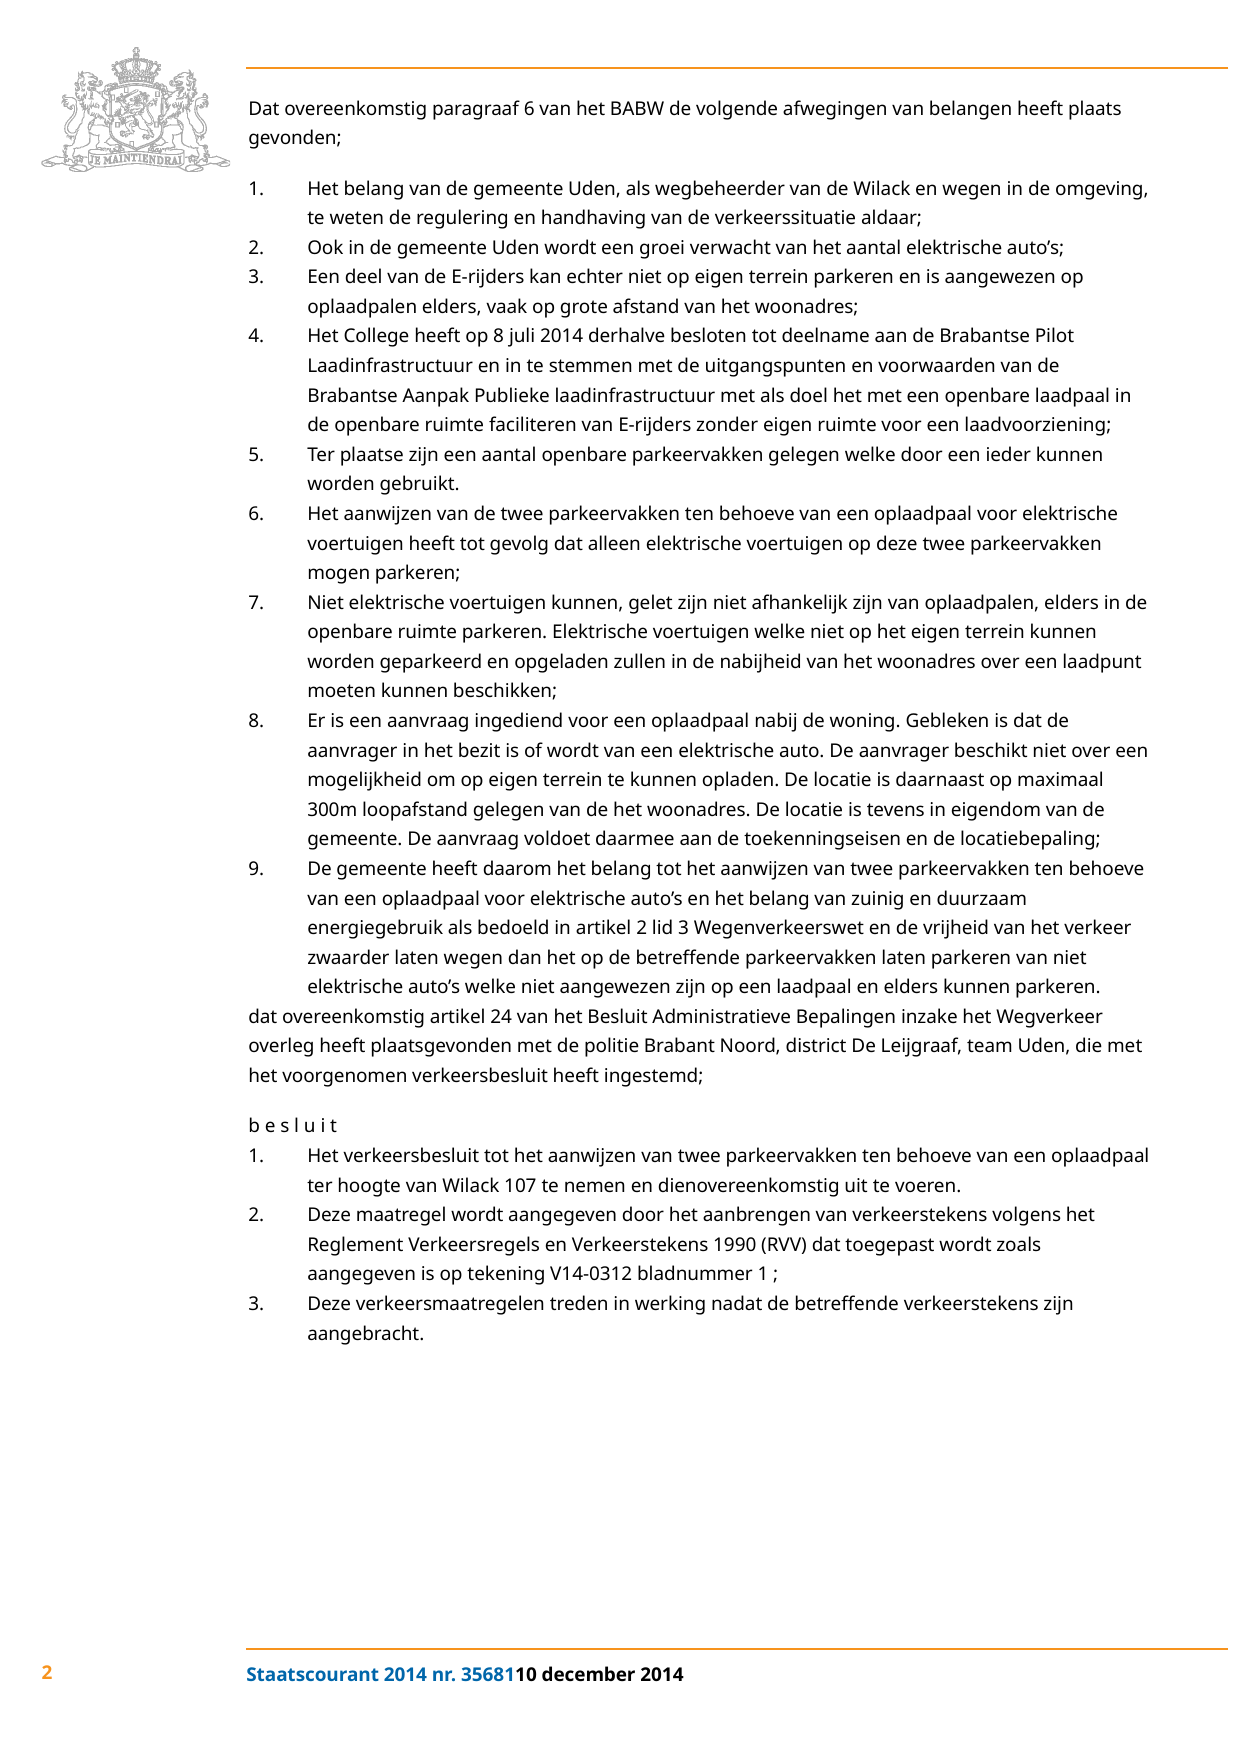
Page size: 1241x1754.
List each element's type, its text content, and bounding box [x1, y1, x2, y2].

list Niet elektrische voertuigen kunnen, gelet zijn niet afhankelijk zijn van oplaadpalen, elders in de openbare ruimte parkeren. Elektrische voertuigen welke niet op het eigen terrein kunnen worden geparkeerd en opgeladen zullen in de nabijheid van het woonadres over een laadpunt moeten kunnen beschikken; [248, 589, 1152, 703]
list Deze verkeersmaatregelen treden in werking nadat de betreffende verkeerstekens zijn aangebracht. [248, 1290, 1152, 1346]
list Een deel van de E-rijders kan echter niet op eigen terrein parkeren en is aangewezen op oplaadpalen elders, vaak op grote afstand van het woonadres; [248, 263, 1152, 319]
list Ter plaatse zijn een aantal openbare parkeervakken gelegen welke door een ieder kunnen worden gebruikt. [248, 441, 1152, 496]
text b e s l u i t [248, 1113, 1152, 1138]
text Dat overeenkomstig paragraaf 6 van het BABW de volgende afwegingen van belangen heeft plaats gevonden; [248, 95, 1152, 150]
list Het belang van de gemeente Uden, als wegbeheerder van de Wilack en wegen in de omgeving, te weten de regulering en handhaving van de verkeerssituatie aldaar; [248, 175, 1152, 230]
list Ook in de gemeente Uden wordt een groei verwacht van het aantal elektrische auto’s; [248, 234, 1152, 260]
list De gemeente heeft daarom het belang tot het aanwijzen van twee parkeervakken ten behoeve van een oplaadpaal voor elektrische auto’s en het belang van zuinig en duurzaam energiegebruik als bedoeld in artikel 2 lid 3 Wegenverkeerswet en de vrijheid van het verkeer zwaarder laten wegen dan het op de betreffende parkeervakken laten parkeren van niet elektrische auto’s welke niet aangewezen zijn op een laadpaal en elders kunnen parkeren. [248, 855, 1152, 999]
picture [41, 47, 231, 172]
list Het College heeft op 8 juli 2014 derhalve besloten tot deelname aan de Brabantse Pilot Laadinfrastructuur en in te stemmen met de uitgangspunten en voorwaarden van de Brabantse Aanpak Publieke laadinfrastructuur met als doel het met een openbare laadpaal in de openbare ruimte faciliteren van E-rijders zonder eigen ruimte voor een laadvoorziening; [248, 323, 1152, 437]
list Het verkeersbesluit tot het aanwijzen van twee parkeervakken ten behoeve van een oplaadpaal ter hoogte van Wilack 107 te nemen en dienovereenkomstig uit te voeren. [248, 1142, 1152, 1198]
list Deze maatregel wordt aangegeven door het aanbrengen van verkeerstekens volgens het Reglement Verkeersregels en Verkeerstekens 1990 (RVV) dat toegepast wordt zoals aangegeven is op tekening V14-0312 bladnummer 1 ; [248, 1201, 1152, 1286]
list Er is een aanvraag ingediend voor een oplaadpaal nabij de woning. Gebleken is dat de aanvrager in het bezit is of wordt van een elektrische auto. De aanvrager beschikt niet over een mogelijkheid om op eigen terrein te kunnen opladen. De locatie is daarnaast op maximaal 300m loopafstand gelegen van de het woonadres. De locatie is tevens in eigendom van de gemeente. De aanvraag voldoet daarmee aan de toekenningseisen en de locatiebepaling; [248, 707, 1152, 851]
list Het aanwijzen van de twee parkeervakken ten behoeve van een oplaadpaal voor elektrische voertuigen heeft tot gevolg dat alleen elektrische voertuigen op deze twee parkeervakken mogen parkeren; [248, 500, 1152, 585]
text dat overeenkomstig artikel 24 van het Besluit Administratieve Bepalingen inzake het Wegverkeer overleg heeft plaatsgevonden met de politie Brabant Noord, district De Leijgraaf, team Uden, die met het voorgenomen verkeersbesluit heeft ingestemd; [248, 1003, 1152, 1088]
